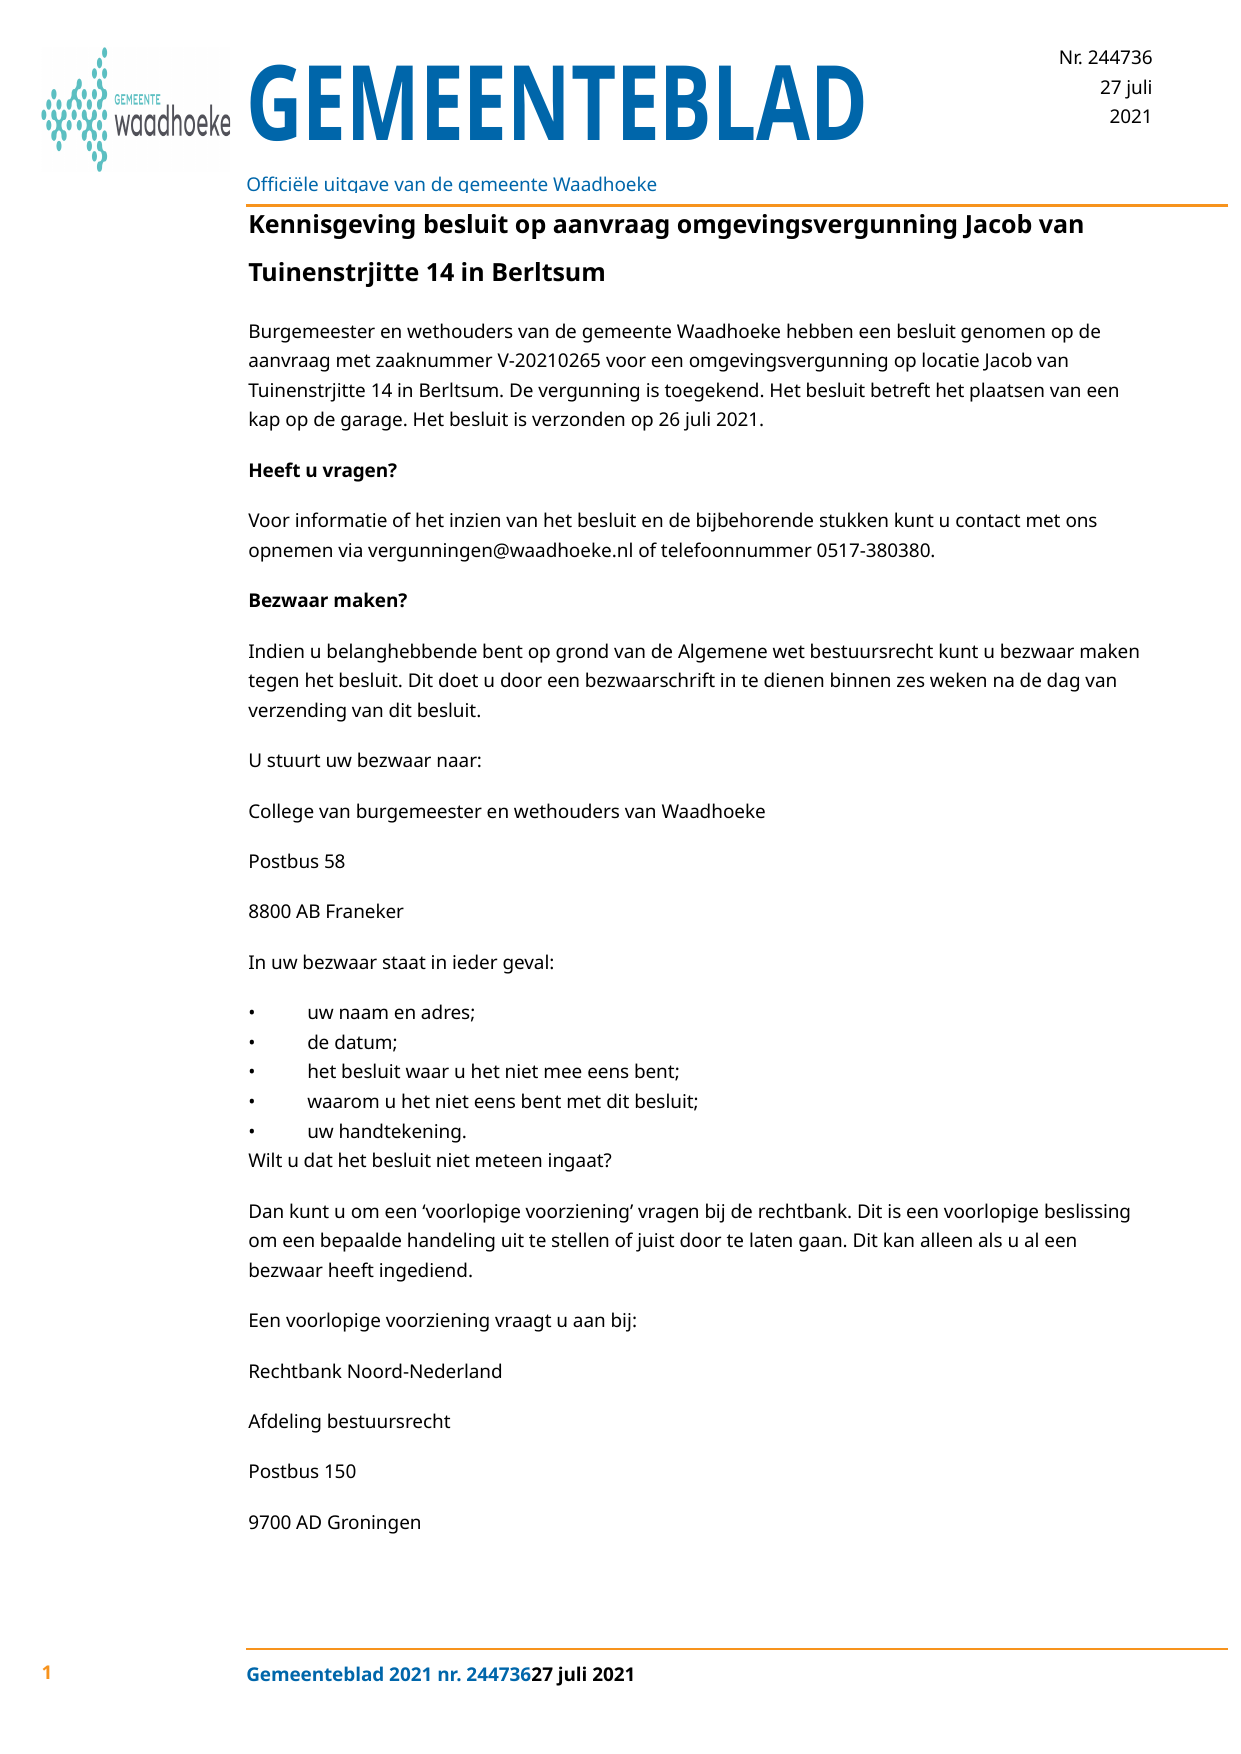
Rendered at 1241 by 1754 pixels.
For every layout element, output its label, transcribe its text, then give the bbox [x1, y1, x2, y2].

text 9700 AD Groningen [248, 1509, 1152, 1535]
text College van burgemeester en wethouders van Waadhoeke [248, 798, 1152, 824]
text U stuurt uw bezwaar naar: [248, 747, 1152, 773]
list uw naam en adres; [248, 999, 1152, 1025]
text Postbus 58 [248, 848, 1152, 874]
text 8800 AB Franeker [248, 899, 1152, 924]
list het besluit waar u het niet mee eens bent; [248, 1059, 1152, 1084]
list waarom u het niet eens bent met dit besluit; [248, 1088, 1152, 1114]
text Voor informatie of het inzien van het besluit en de bijbehorende stukken kunt u contact met ons opnemen via vergunningen@waadhoeke.nl of telefoonnummer 0517-380380. [248, 507, 1152, 563]
text Bezwaar maken? [248, 587, 1152, 613]
text Postbus 150 [248, 1459, 1152, 1484]
text Dan kunt u om een ‘voorlopige voorziening’ vragen bij de rechtbank. Dit is een voorlopige beslissing om een bepaalde handeling uit te stellen of juist door te laten gaan. Dit kan alleen als u al een bezwaar heeft ingediend. [248, 1198, 1152, 1283]
text Burgemeester en wethouders van de gemeente Waadhoeke hebben een besluit genomen op de aanvraag met zaaknummer V-20210265 voor een omgevingsvergunning op locatie Jacob van Tuinenstrjitte 14 in Berltsum. De vergunning is toegekend. Het besluit betreft het plaatsen van een kap op de garage. Het besluit is verzonden op 26 juli 2021. [248, 318, 1152, 432]
text Wilt u dat het besluit niet meteen ingaat? [248, 1147, 1152, 1173]
text Afdeling bestuursrecht [248, 1408, 1152, 1434]
picture [41, 47, 231, 172]
list de datum; [248, 1029, 1152, 1055]
text Rechtbank Noord-Nederland [248, 1358, 1152, 1384]
text Een voorlopige voorziening vraagt u aan bij: [248, 1307, 1152, 1333]
text Heeft u vragen? [248, 457, 1152, 483]
text Indien u belanghebbende bent op grond van de Algemene wet bestuursrecht kunt u bezwaar maken tegen het besluit. Dit doet u door een bezwaarschrift in te dienen binnen zes weken na de dag van verzending van dit besluit. [248, 638, 1152, 723]
text Kennisgeving besluit op aanvraag omgevingsvergunning Jacob van Tuinenstrjitte 14 in Berltsum [248, 207, 1152, 288]
text In uw bezwaar staat in ieder geval: [248, 949, 1152, 975]
list uw handtekening. [248, 1118, 1152, 1144]
